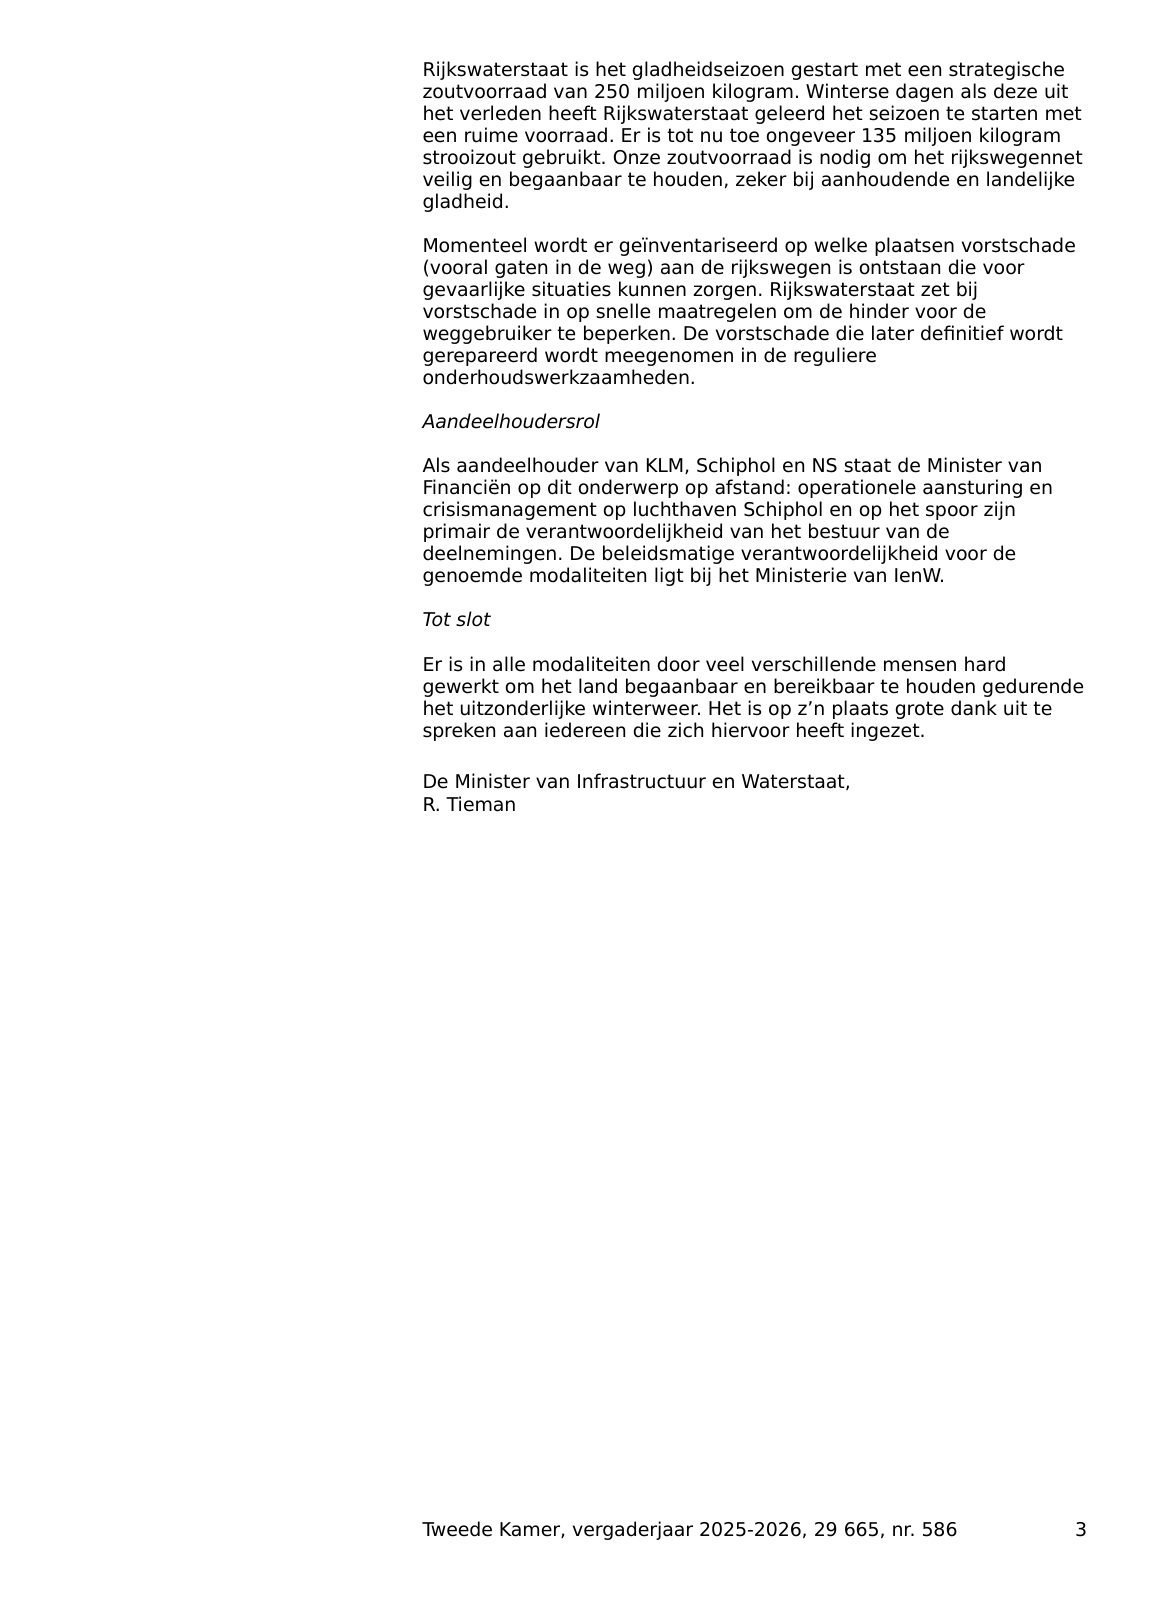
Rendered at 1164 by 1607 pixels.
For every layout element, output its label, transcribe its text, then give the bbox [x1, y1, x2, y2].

subtitle Tot slot [422, 609, 1087, 631]
text Rijkswaterstaat is het gladheidseizoen gestart met een strategische zoutvoorraad van 250 miljoen kilogram. Winterse dagen als deze uit het verleden heeft Rijkswaterstaat geleerd het seizoen te starten met een ruime voorraad. Er is tot nu toe ongeveer 135 miljoen kilogram strooizout gebruikt. Onze zoutvoorraad is nodig om het rijkswegennet veilig en begaanbaar te houden, zeker bij aanhoudende en landelijke gladheid. [422, 59, 1087, 213]
subtitle Aandeelhoudersrol [422, 411, 1087, 433]
text Momenteel wordt er geïnventariseerd op welke plaatsen vorstschade (vooral gaten in de weg) aan de rijkswegen is ontstaan die voor gevaarlijke situaties kunnen zorgen. Rijkswaterstaat zet bij vorstschade in op snelle maatregelen om de hinder voor de weggebruiker te beperken. De vorstschade die later definitief wordt gerepareerd wordt meegenomen in de reguliere onderhoudswerkzaamheden. [422, 235, 1087, 389]
text Als aandeelhouder van KLM, Schiphol en NS staat de Minister van Financiën op dit onderwerp op afstand: operationele aansturing en crisismanagement op luchthaven Schiphol en op het spoor zijn primair de verantwoordelijkheid van het bestuur van de deelnemingen. De beleidsmatige verantwoordelijkheid voor de genoemde modaliteiten ligt bij het Ministerie van IenW. [422, 455, 1087, 587]
text De Minister van Infrastructuur en Waterstaat, R. Tieman [422, 771, 1087, 815]
text Er is in alle modaliteiten door veel verschillende mensen hard gewerkt om het land begaanbaar en bereikbaar te houden gedurende het uitzonderlijke winterweer. Het is op z’n plaats grote dank uit te spreken aan iedereen die zich hiervoor heeft ingezet. [422, 653, 1087, 741]
